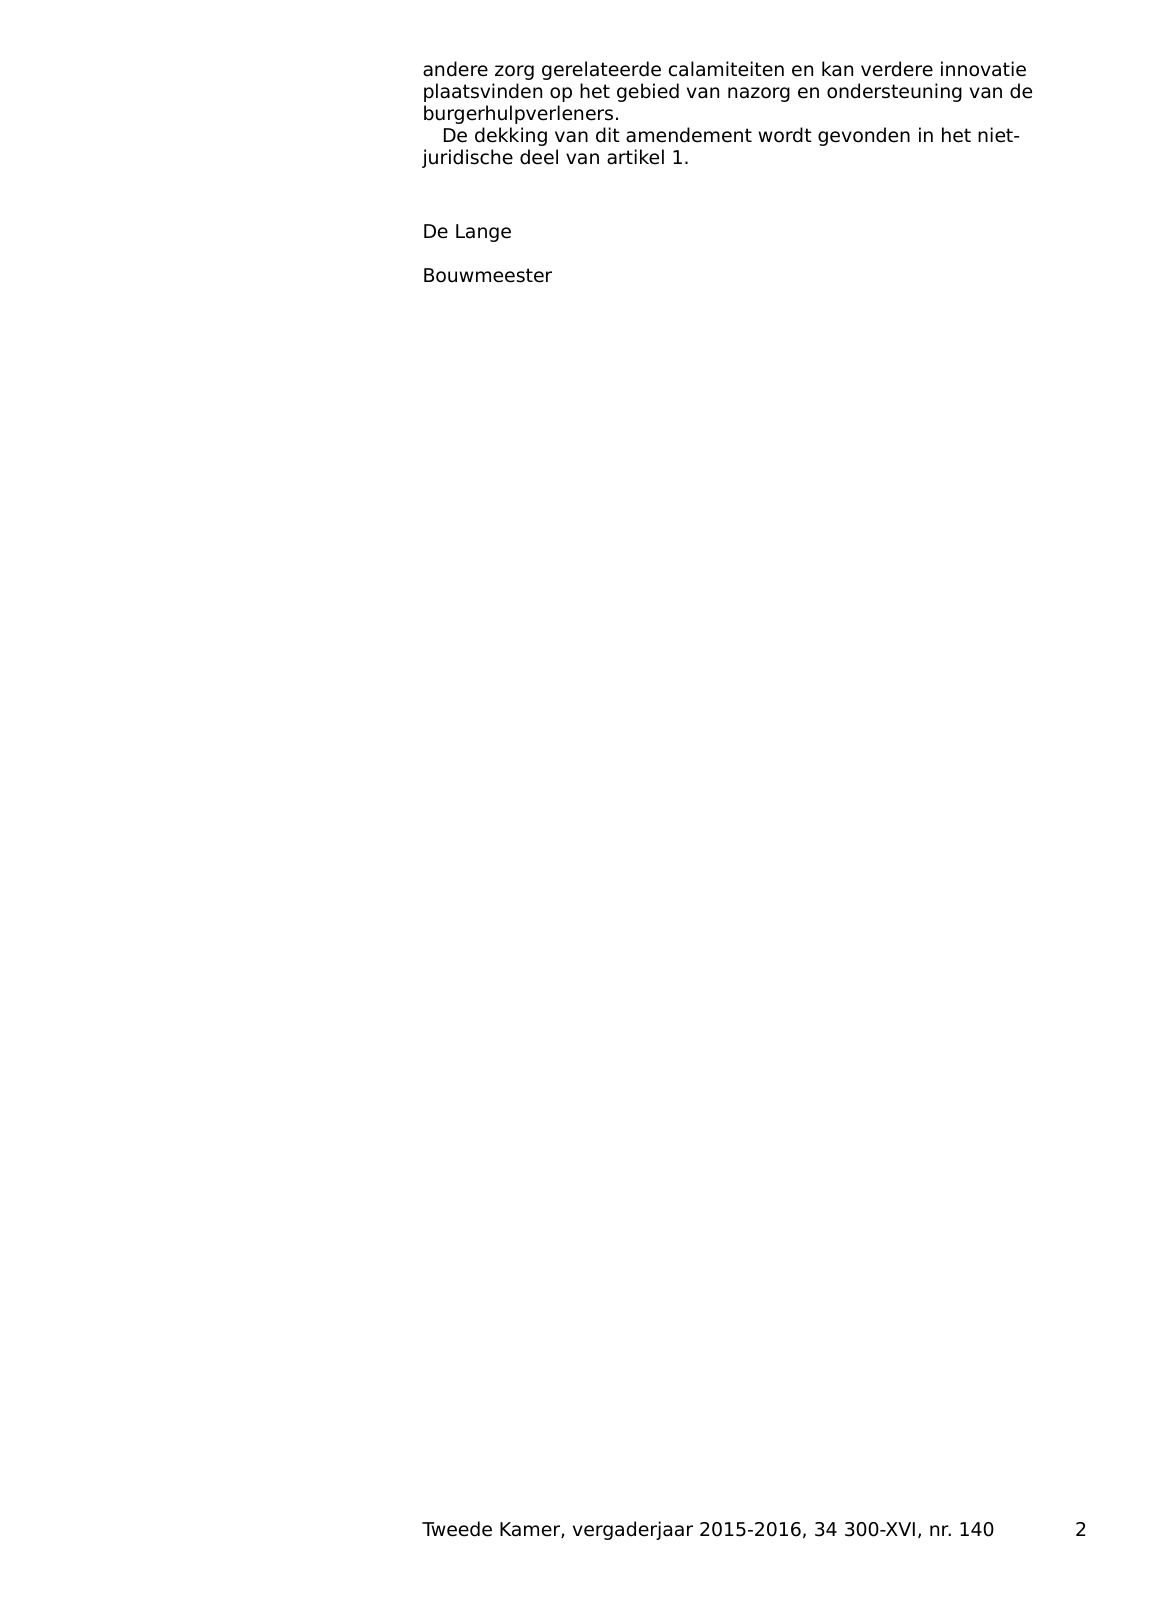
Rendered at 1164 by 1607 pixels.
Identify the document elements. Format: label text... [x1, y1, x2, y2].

text De Lange Bouwmeester [422, 199, 1087, 287]
text De dekking van dit amendement wordt gevonden in het niet-juridische deel van artikel 1. [422, 125, 1087, 169]
text andere zorg gerelateerde calamiteiten en kan verdere innovatie plaatsvinden op het gebied van nazorg en ondersteuning van de burgerhulpverleners. [422, 59, 1087, 125]
